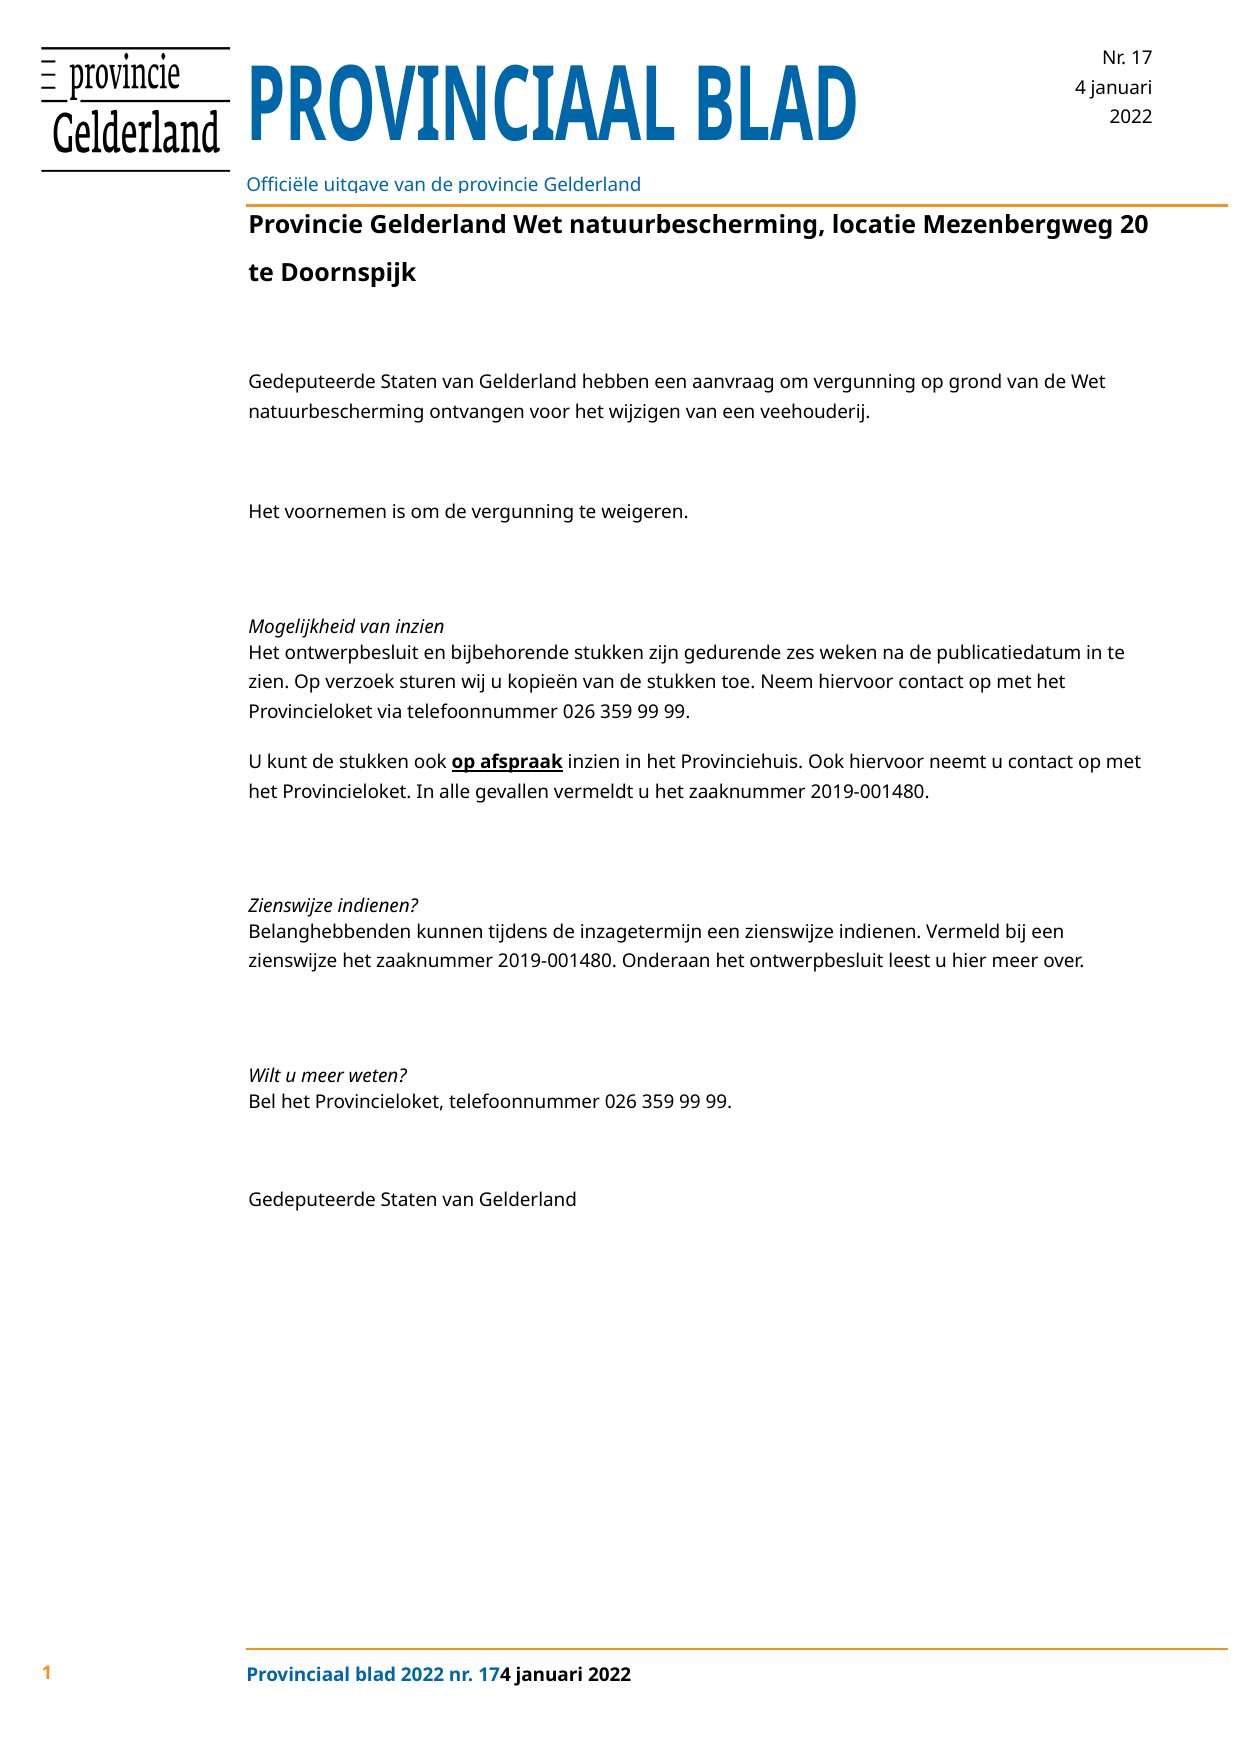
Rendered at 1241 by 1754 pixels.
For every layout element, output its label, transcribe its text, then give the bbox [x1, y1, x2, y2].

text Mogelijkheid van inzien [248, 613, 1152, 639]
picture [41, 47, 231, 172]
text Bel het Provincieloket, telefoonnummer 026 359 99 99. [248, 1088, 1152, 1113]
text Gedeputeerde Staten van Gelderland hebben een aanvraag om vergunning op grond van de Wet natuurbescherming ontvangen voor het wijzigen van een veehouderij. [248, 368, 1152, 424]
text Het voornemen is om de vergunning te weigeren. [248, 499, 1152, 524]
text Provincie Gelderland Wet natuurbescherming, locatie Mezenbergweg 20 te Doornspijk [248, 207, 1152, 288]
text U kunt de stukken ook op afspraak inzien in het Provinciehuis. Ook hiervoor neemt u contact op met het Provincieloket. In alle gevallen vermeldt u het zaaknummer 2019-001480. [248, 748, 1152, 804]
text Wilt u meer weten? [248, 1062, 1152, 1088]
text Belanghebbenden kunnen tijdens de inzagetermijn een zienswijze indienen. Vermeld bij een zienswijze het zaaknummer 2019-001480. Onderaan het ontwerpbesluit leest u hier meer over. [248, 918, 1152, 973]
text Het ontwerpbesluit en bijbehorende stukken zijn gedurende zes weken na de publicatiedatum in te zien. Op verzoek sturen wij u kopieën van de stukken toe. Neem hiervoor contact op met het Provincieloket via telefoonnummer 026 359 99 99. [248, 639, 1152, 724]
text Gedeputeerde Staten van Gelderland [248, 1186, 1152, 1212]
text Zienswijze indienen? [248, 892, 1152, 918]
